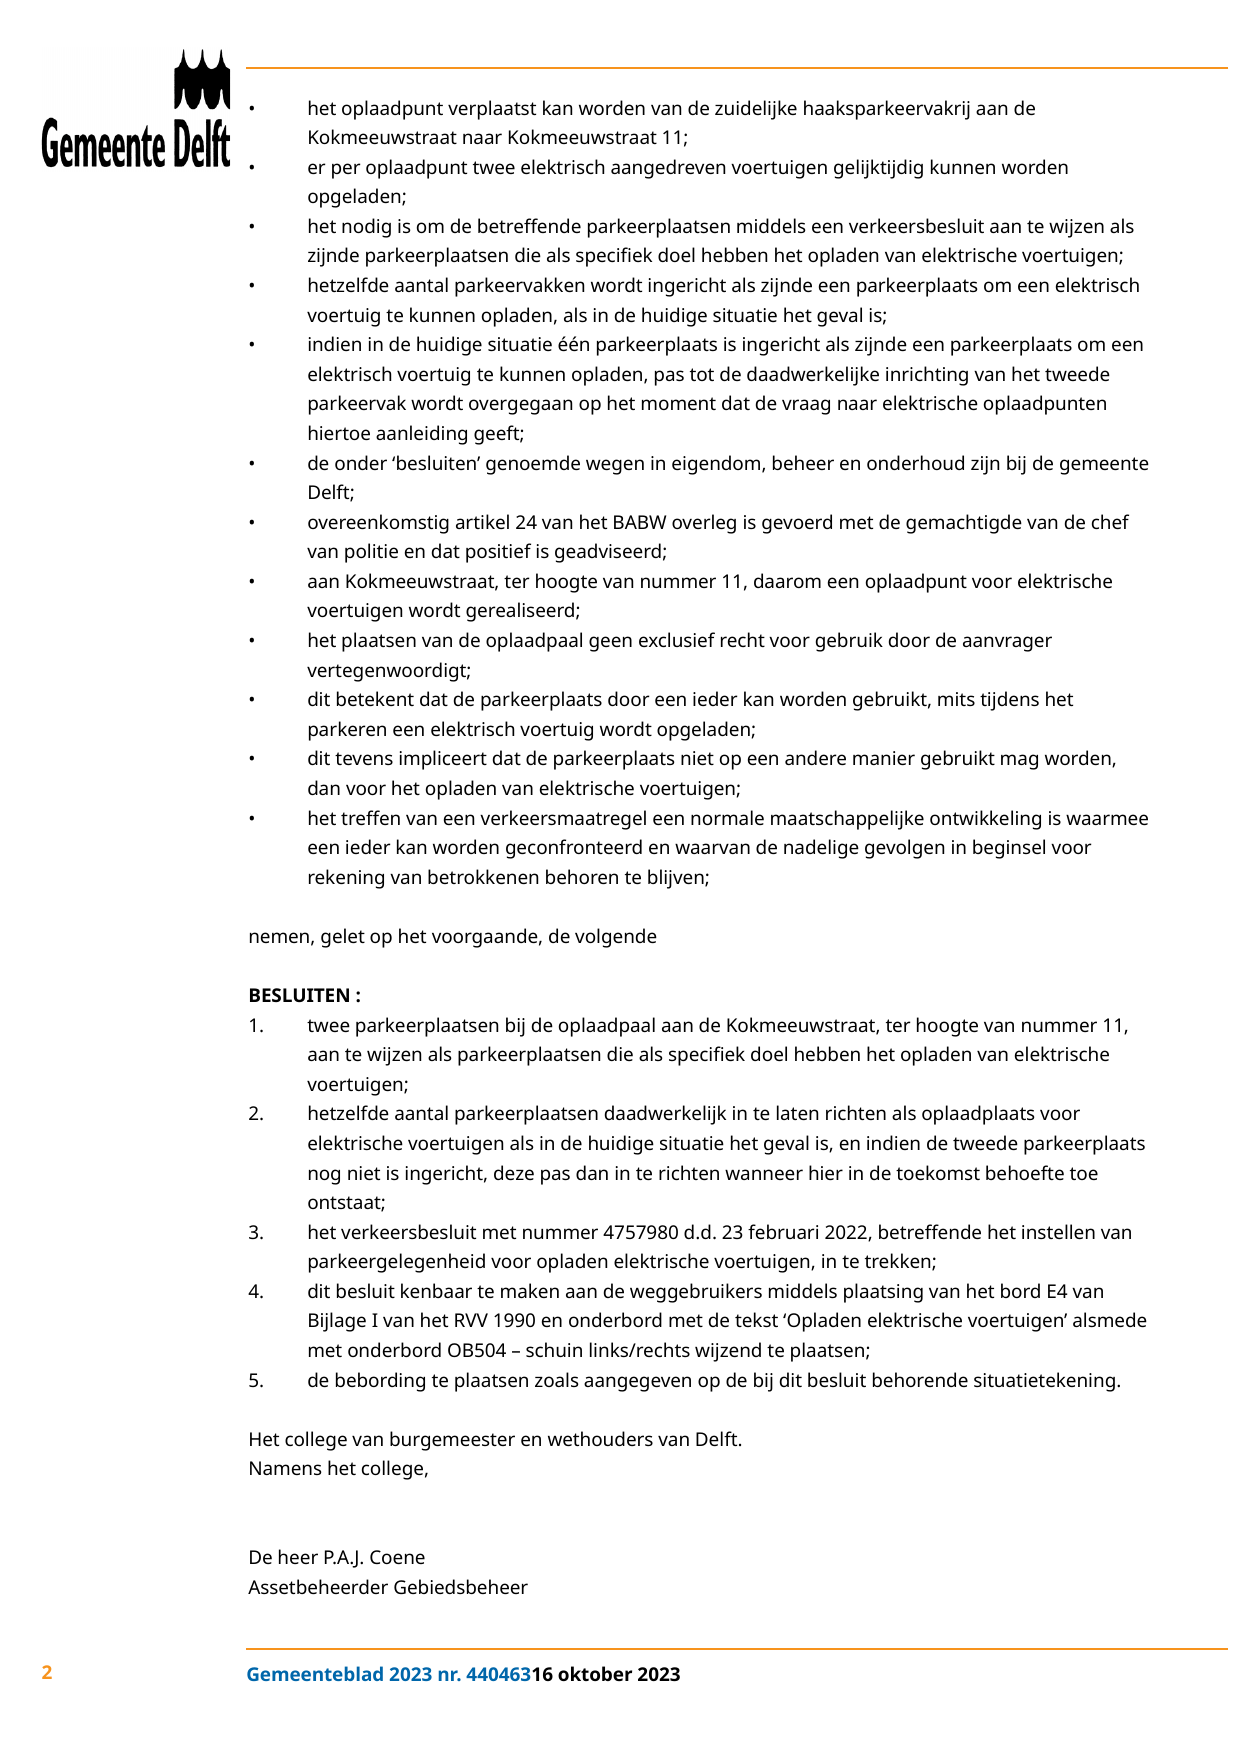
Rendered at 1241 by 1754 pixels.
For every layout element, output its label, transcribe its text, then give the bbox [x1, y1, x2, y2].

list indien in de huidige situatie één parkeerplaats is ingericht als zijnde een parkeerplaats om een elektrisch voertuig te kunnen opladen, pas tot de daadwerkelijke inrichting van het tweede parkeervak wordt overgegaan op het moment dat de vraag naar elektrische oplaadpunten hiertoe aanleiding geeft; [248, 331, 1152, 446]
text BESLUITEN : [248, 982, 1152, 1008]
text De heer P.A.J. Coene [248, 1544, 1152, 1570]
list aan Kokmeeuwstraat, ter hoogte van nummer 11, daarom een oplaadpunt voor elektrische voertuigen wordt gerealiseerd; [248, 568, 1152, 623]
list overeenkomstig artikel 24 van het BABW overleg is gevoerd met de gemachtigde van de chef van politie en dat positief is geadviseerd; [248, 509, 1152, 564]
text Het college van burgemeester en wethouders van Delft. [248, 1426, 1152, 1452]
list dit betekent dat de parkeerplaats door een ieder kan worden gebruikt, mits tijdens het parkeren een elektrisch voertuig wordt opgeladen; [248, 686, 1152, 742]
list het plaatsen van de oplaadpaal geen exclusief recht voor gebruik door de aanvrager vertegenwoordigt; [248, 627, 1152, 683]
list dit tevens impliceert dat de parkeerplaats niet op een andere manier gebruikt mag worden, dan voor het opladen van elektrische voertuigen; [248, 746, 1152, 801]
list er per oplaadpunt twee elektrisch aangedreven voertuigen gelijktijdig kunnen worden opgeladen; [248, 154, 1152, 209]
text Namens het college, [248, 1456, 1152, 1481]
list hetzelfde aantal parkeervakken wordt ingericht als zijnde een parkeerplaats om een elektrisch voertuig te kunnen opladen, als in de huidige situatie het geval is; [248, 272, 1152, 328]
list hetzelfde aantal parkeerplaatsen daadwerkelijk in te laten richten als oplaadplaats voor elektrische voertuigen als in de huidige situatie het geval is, en indien de tweede parkeerplaats nog niet is ingericht, deze pas dan in te richten wanneer hier in de toekomst behoefte toe ontstaat; [248, 1101, 1152, 1215]
text Assetbeheerder Gebiedsbeheer [248, 1574, 1152, 1600]
list het treffen van een verkeersmaatregel een normale maatschappelijke ontwikkeling is waarmee een ieder kan worden geconfronteerd en waarvan de nadelige gevolgen in beginsel voor rekening van betrokkenen behoren te blijven; [248, 805, 1152, 890]
text nemen, gelet op het voorgaande, de volgende [248, 923, 1152, 949]
list het oplaadpunt verplaatst kan worden van de zuidelijke haaksparkeervakrij aan de Kokmeeuwstraat naar Kokmeeuwstraat 11; [248, 95, 1152, 150]
list het nodig is om de betreffende parkeerplaatsen middels een verkeersbesluit aan te wijzen als zijnde parkeerplaatsen die als specifiek doel hebben het opladen van elektrische voertuigen; [248, 213, 1152, 268]
picture [41, 47, 231, 172]
list de bebording te plaatsen zoals aangegeven op de bij dit besluit behorende situatietekening. [248, 1367, 1152, 1393]
list dit besluit kenbaar te maken aan de weggebruikers middels plaatsing van het bord E4 van Bijlage I van het RVV 1990 en onderbord met de tekst ‘Opladen elektrische voertuigen’ alsmede met onderbord OB504 – schuin links/rechts wijzend te plaatsen; [248, 1278, 1152, 1363]
list de onder ‘besluiten’ genoemde wegen in eigendom, beheer en onderhoud zijn bij de gemeente Delft; [248, 450, 1152, 505]
list het verkeersbesluit met nummer 4757980 d.d. 23 februari 2022, betreffende het instellen van parkeergelegenheid voor opladen elektrische voertuigen, in te trekken; [248, 1219, 1152, 1274]
list twee parkeerplaatsen bij de oplaadpaal aan de Kokmeeuwstraat, ter hoogte van nummer 11, aan te wijzen als parkeerplaatsen die als specifiek doel hebben het opladen van elektrische voertuigen; [248, 1012, 1152, 1097]
